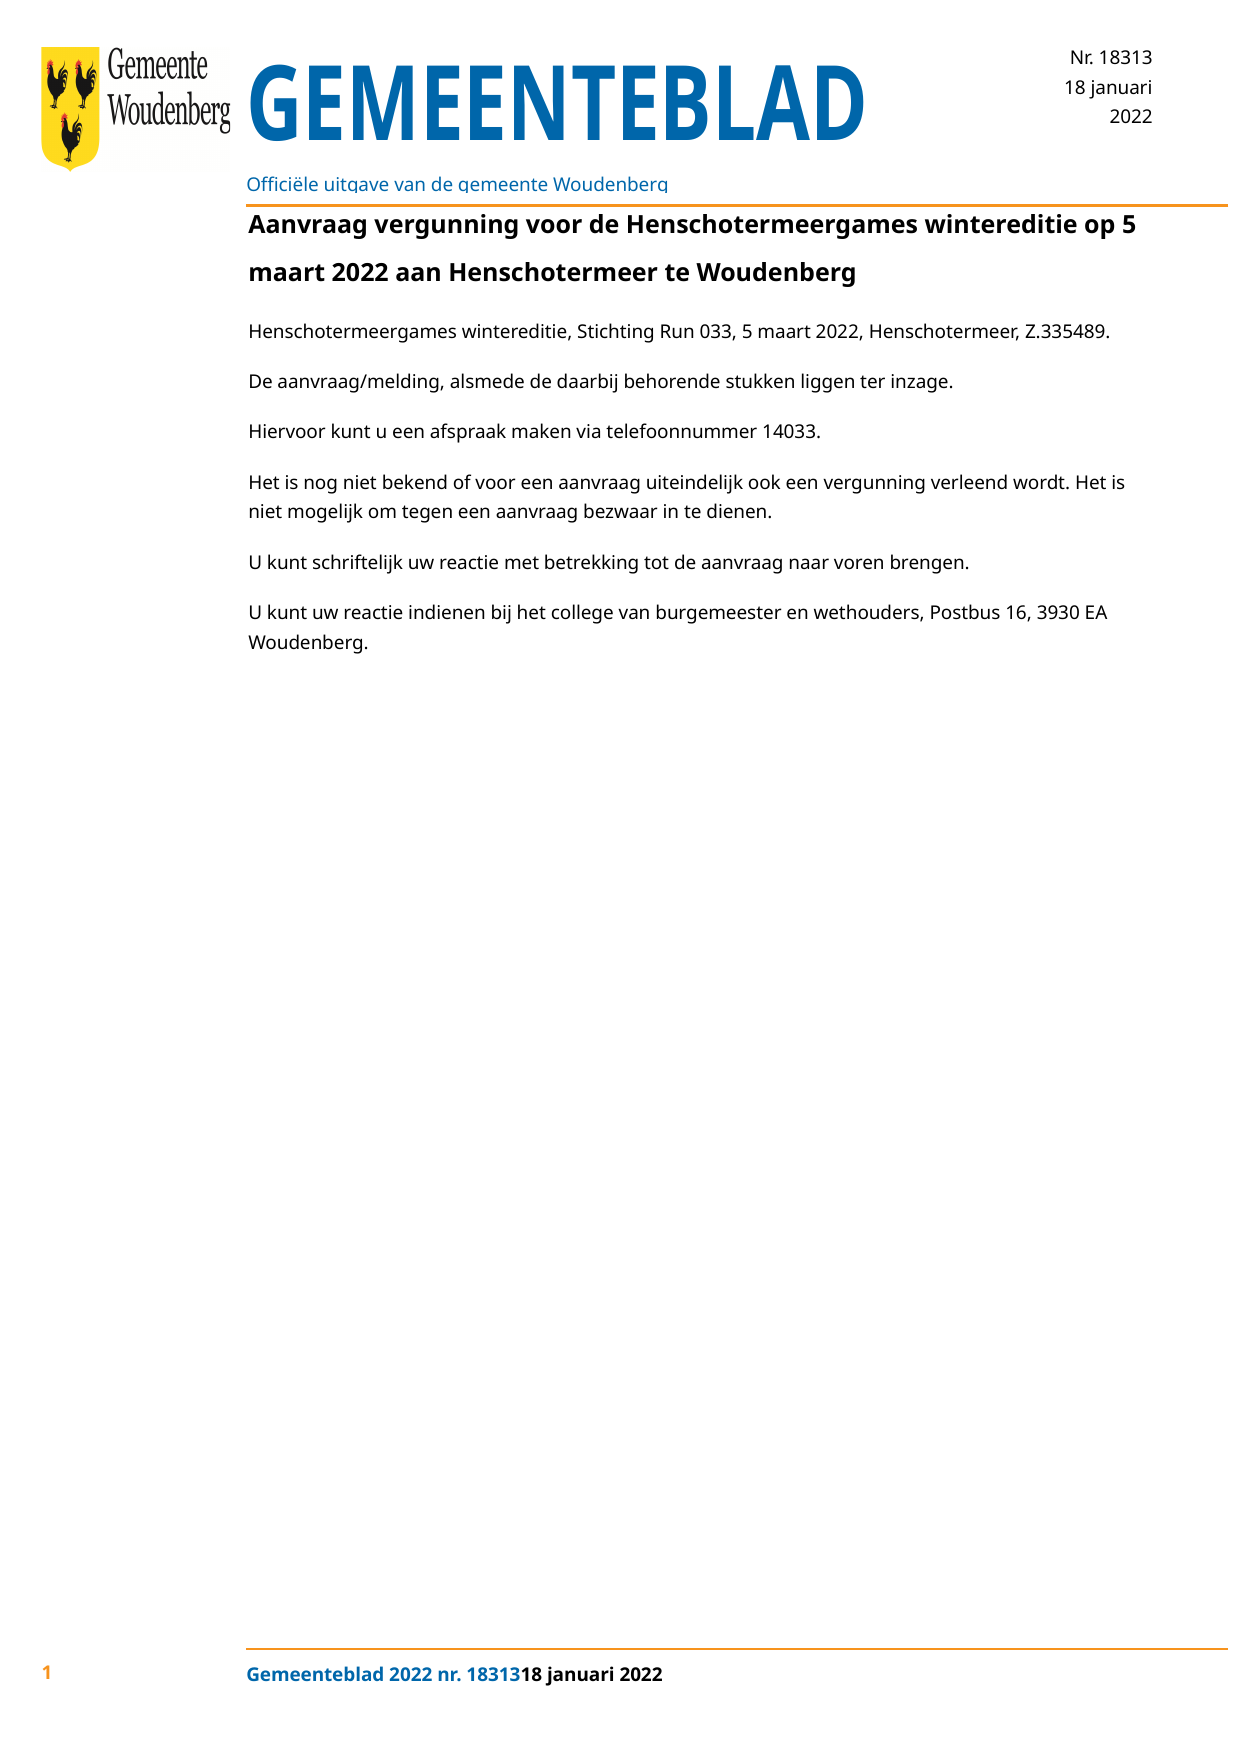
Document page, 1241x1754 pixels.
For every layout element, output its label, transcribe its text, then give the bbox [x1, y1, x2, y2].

text Aanvraag vergunning voor de Henschotermeergames wintereditie op 5 maart 2022 aan Henschotermeer te Woudenberg [248, 207, 1152, 288]
text U kunt uw reactie indienen bij het college van burgemeester en wethouders, Postbus 16, 3930 EA Woudenberg. [248, 599, 1152, 655]
text Hiervoor kunt u een afspraak maken via telefoonnummer 14033. [248, 419, 1152, 444]
text Het is nog niet bekend of voor een aanvraag uiteindelijk ook een vergunning verleend wordt. Het is niet mogelijk om tegen een aanvraag bezwaar in te dienen. [248, 469, 1152, 524]
picture [41, 47, 231, 172]
text U kunt schriftelijk uw reactie met betrekking tot de aanvraag naar voren brengen. [248, 549, 1152, 575]
text De aanvraag/melding, alsmede de daarbij behorende stukken liggen ter inzage. [248, 368, 1152, 394]
text Henschotermeergames wintereditie, Stichting Run 033, 5 maart 2022, Henschotermeer, Z.335489. [248, 318, 1152, 344]
